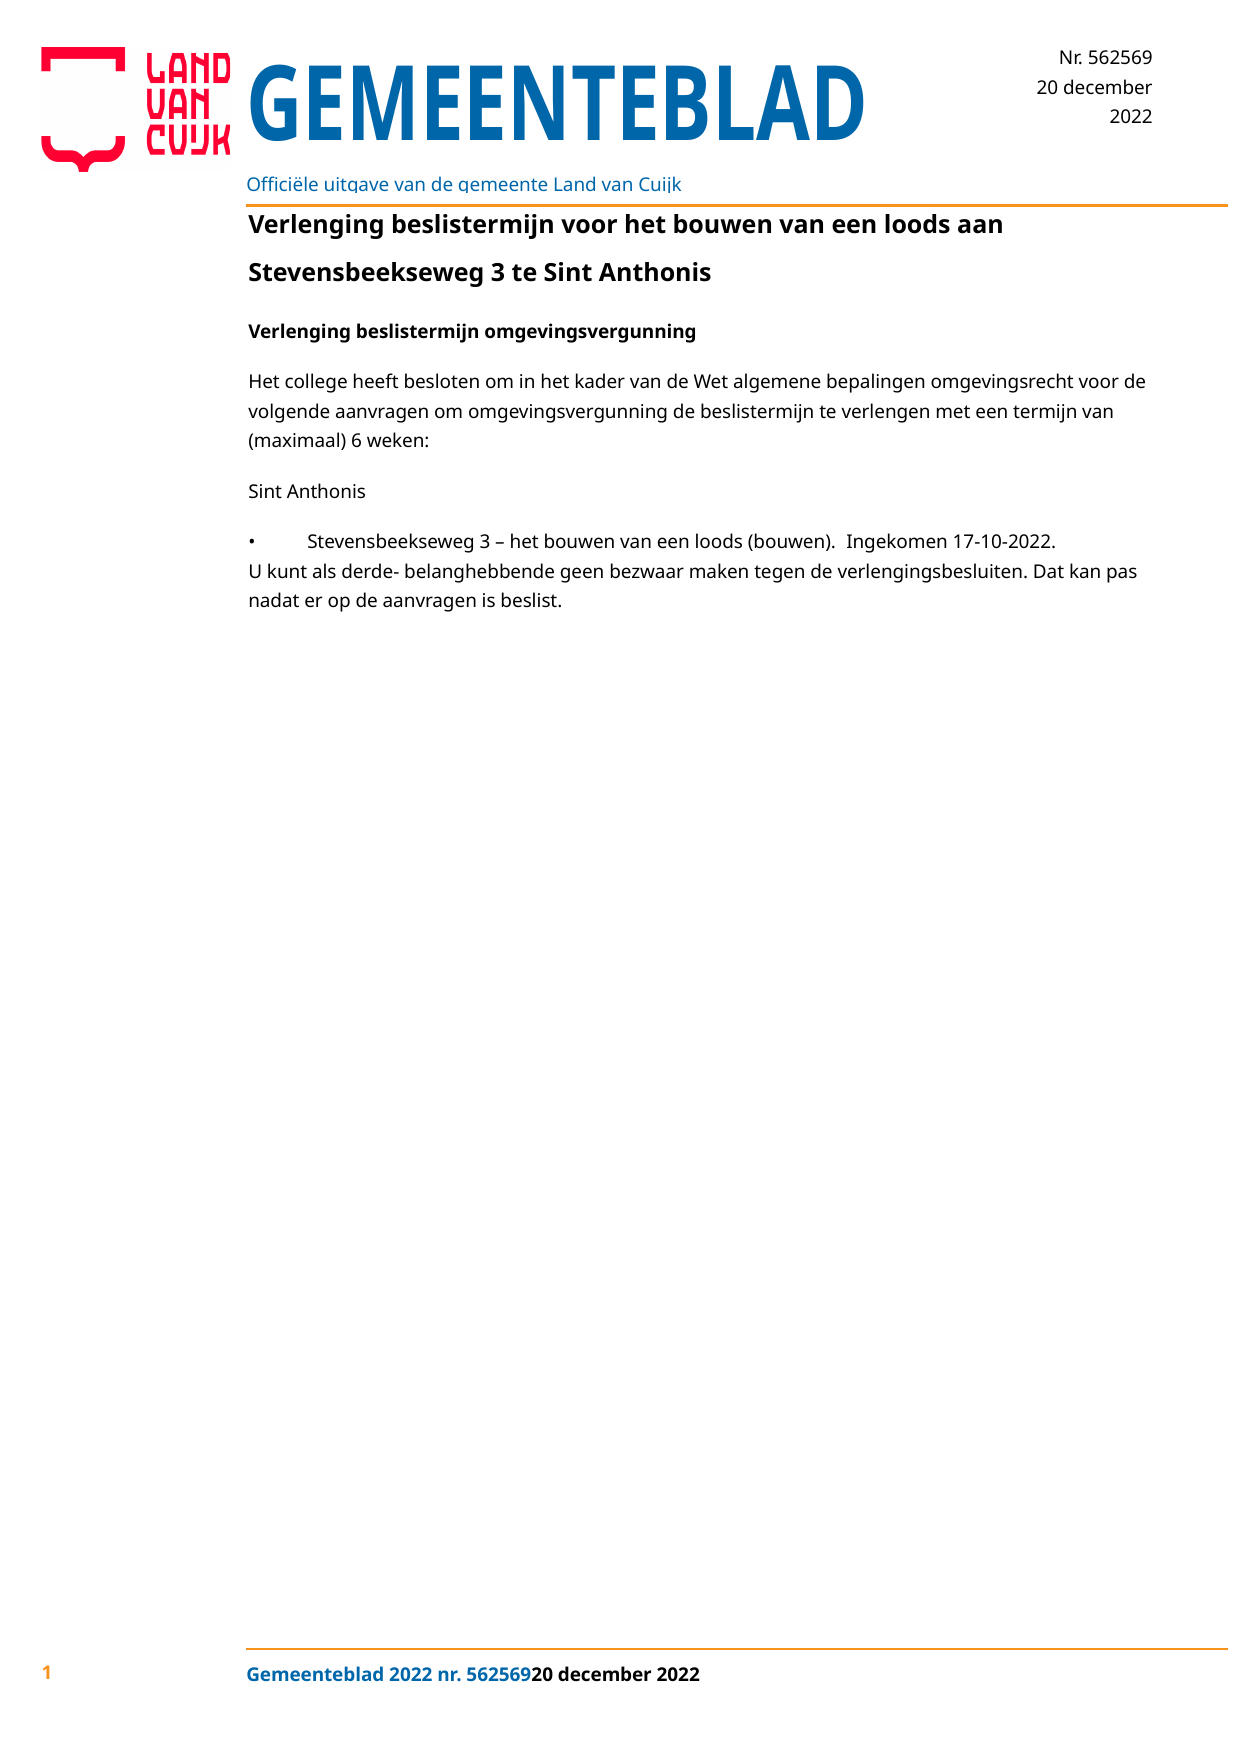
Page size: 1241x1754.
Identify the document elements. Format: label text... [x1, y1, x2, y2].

text Sint Anthonis [248, 478, 1152, 504]
text Het college heeft besloten om in het kader van de Wet algemene bepalingen omgevingsrecht voor de volgende aanvragen om omgevingsvergunning de beslistermijn te verlengen met een termijn van (maximaal) 6 weken: [248, 368, 1152, 453]
text Verlenging beslistermijn voor het bouwen van een loods aan Stevensbeekseweg 3 te Sint Anthonis [248, 207, 1152, 288]
picture [41, 47, 231, 172]
text U kunt als derde- belanghebbende geen bezwaar maken tegen de verlengingsbesluiten. Dat kan pas nadat er op de aanvragen is beslist. [248, 558, 1152, 613]
list Stevensbeekseweg 3 – het bouwen van een loods (bouwen). Ingekomen 17-10-2022. [248, 528, 1152, 554]
text Verlenging beslistermijn omgevingsvergunning [248, 318, 1152, 344]
